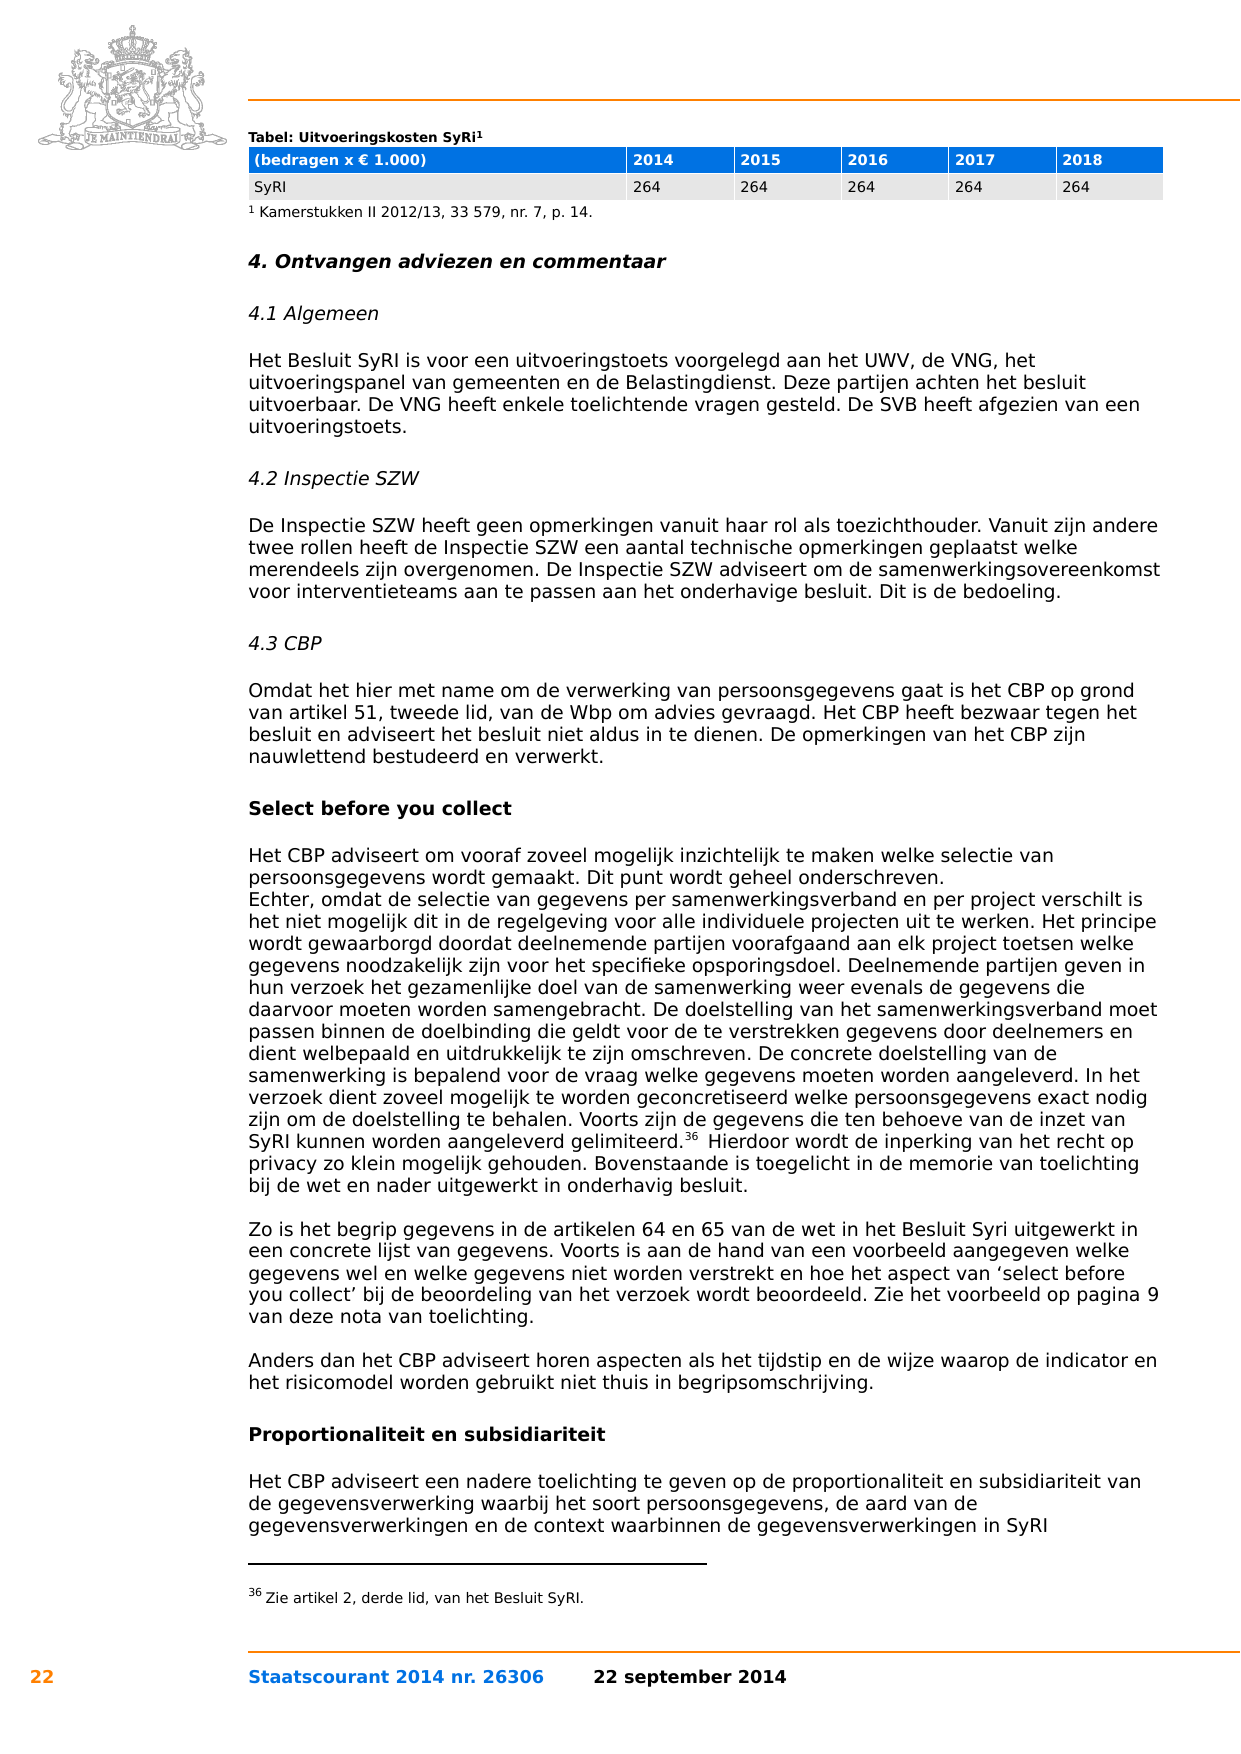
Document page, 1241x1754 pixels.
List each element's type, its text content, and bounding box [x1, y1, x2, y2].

table_cell 2015 [735, 147, 841, 173]
text Echter, omdat de selectie van gegevens per samenwerkingsverband en per project verschilt is het niet mogelijk dit in de regelgeving voor alle individuele projecten uit te werken. Het principe wordt gewaarborgd doordat deelnemende partijen voorafgaand aan elk project toetsen welke gegevens noodzakelijk zijn voor het specifieke opsporingsdoel. Deelnemende partijen geven in hun verzoek het gezamenlijke doel van de samenwerking weer evenals de gegevens die daarvoor moeten worden samengebracht. De doelstelling van het samenwerkingsverband moet passen binnen de doelbinding die geldt voor de te verstrekken gegevens door deelnemers en dient welbepaald en uitdrukkelijk te zijn omschreven. De concrete doelstelling van de samenwerking is bepalend voor de vraag welke gegevens moeten worden aangeleverd. In het verzoek dient zoveel mogelijk te worden geconcretiseerd welke persoonsgegevens exact nodig zijn om de doelstelling te behalen. Voorts zijn de gegevens die ten behoeve van de inzet van SyRI kunnen worden aangeleverd gelimiteerd. Hierdoor wordt de inperking van het recht op privacy zo klein mogelijk gehouden. Bovenstaande is toegelicht in de memorie van toelichting bij de wet en nader uitgewerkt in onderhavig besluit. [248, 889, 1163, 1197]
table_cell 2017 [949, 147, 1056, 173]
table_cell 264 [735, 174, 841, 200]
text Anders dan het CBP adviseert horen aspecten als het tijdstip en de wijze waarop de indicator en het risicomodel worden gebruikt niet thuis in begripsomschrijving. [248, 1350, 1163, 1394]
table_cell 264 [627, 174, 734, 200]
table_cell SyRI [249, 174, 626, 200]
text De Inspectie SZW heeft geen opmerkingen vanuit haar rol als toezichthouder. Vanuit zijn andere twee rollen heeft de Inspectie SZW een aantal technische opmerkingen geplaatst welke merendeels zijn overgenomen. De Inspectie SZW adviseert om de samenwerkingsovereenkomst voor interventieteams aan te passen aan het onderhavige besluit. Dit is de bedoeling. [248, 515, 1163, 603]
table_cell 1 Kamerstukken II 2012/13, 33 579, nr. 7, p. 14. [248, 201, 1163, 221]
text Zo is het begrip gegevens in de artikelen 64 en 65 van de wet in het Besluit Syri uitgewerkt in een concrete lijst van gegevens. Voorts is aan de hand van een voorbeeld aangegeven welke gegevens wel en welke gegevens niet worden verstrekt en hoe het aspect van ‘select before you collect’ bij de beoordeling van het verzoek wordt beoordeeld. Zie het voorbeeld op pagina 9 van deze nota van toelichting. [248, 1218, 1163, 1328]
table_cell 2016 [842, 147, 948, 173]
text Het CBP adviseert om vooraf zoveel mogelijk inzichtelijk te maken welke selectie van persoonsgegevens wordt gemaakt. Dit punt wordt geheel onderschreven. [248, 845, 1163, 889]
subtitle Select before you collect [248, 798, 1163, 820]
text Het CBP adviseert een nadere toelichting te geven op de proportionaliteit en subsidiariteit van de gegevensverwerking waarbij het soort persoonsgegevens, de aard van de gegevensverwerkingen en de context waarbinnen de gegevensverwerkingen in SyRI [248, 1471, 1163, 1537]
text Zie artikel 2, derde lid, van het Besluit SyRI. [248, 1586, 1163, 1608]
subtitle 4.2 Inspectie SZW [248, 468, 1163, 490]
table_cell (bedragen x € 1.000) [249, 147, 626, 173]
table_cell 2014 [627, 147, 734, 173]
subtitle 4. Ontvangen adviezen en commentaar [248, 251, 1163, 273]
text Het Besluit SyRI is voor een uitvoeringstoets voorgelegd aan het UWV, de VNG, het uitvoeringspanel van gemeenten en de Belastingdienst. Deze partijen achten het besluit uitvoerbaar. De VNG heeft enkele toelichtende vragen gesteld. De SVB heeft afgezien van een uitvoeringstoets. [248, 350, 1163, 438]
subtitle 4.3 CBP [248, 633, 1163, 655]
table_header Tabel: Uitvoeringskosten SyRi1 [248, 130, 1163, 146]
subtitle Proportionaliteit en subsidiariteit [248, 1424, 1163, 1446]
text Omdat het hier met name om de verwerking van persoonsgegevens gaat is het CBP op grond van artikel 51, tweede lid, van de Wbp om advies gevraagd. Het CBP heeft bezwaar tegen het besluit en adviseert het besluit niet aldus in te dienen. De opmerkingen van het CBP zijn nauwlettend bestudeerd en verwerkt. [248, 680, 1163, 768]
table_cell 2018 [1057, 147, 1163, 173]
table_cell 264 [842, 174, 948, 200]
table_cell 264 [949, 174, 1056, 200]
picture [38, 25, 227, 150]
subtitle 4.1 Algemeen [248, 303, 1163, 325]
table_cell 264 [1057, 174, 1163, 200]
